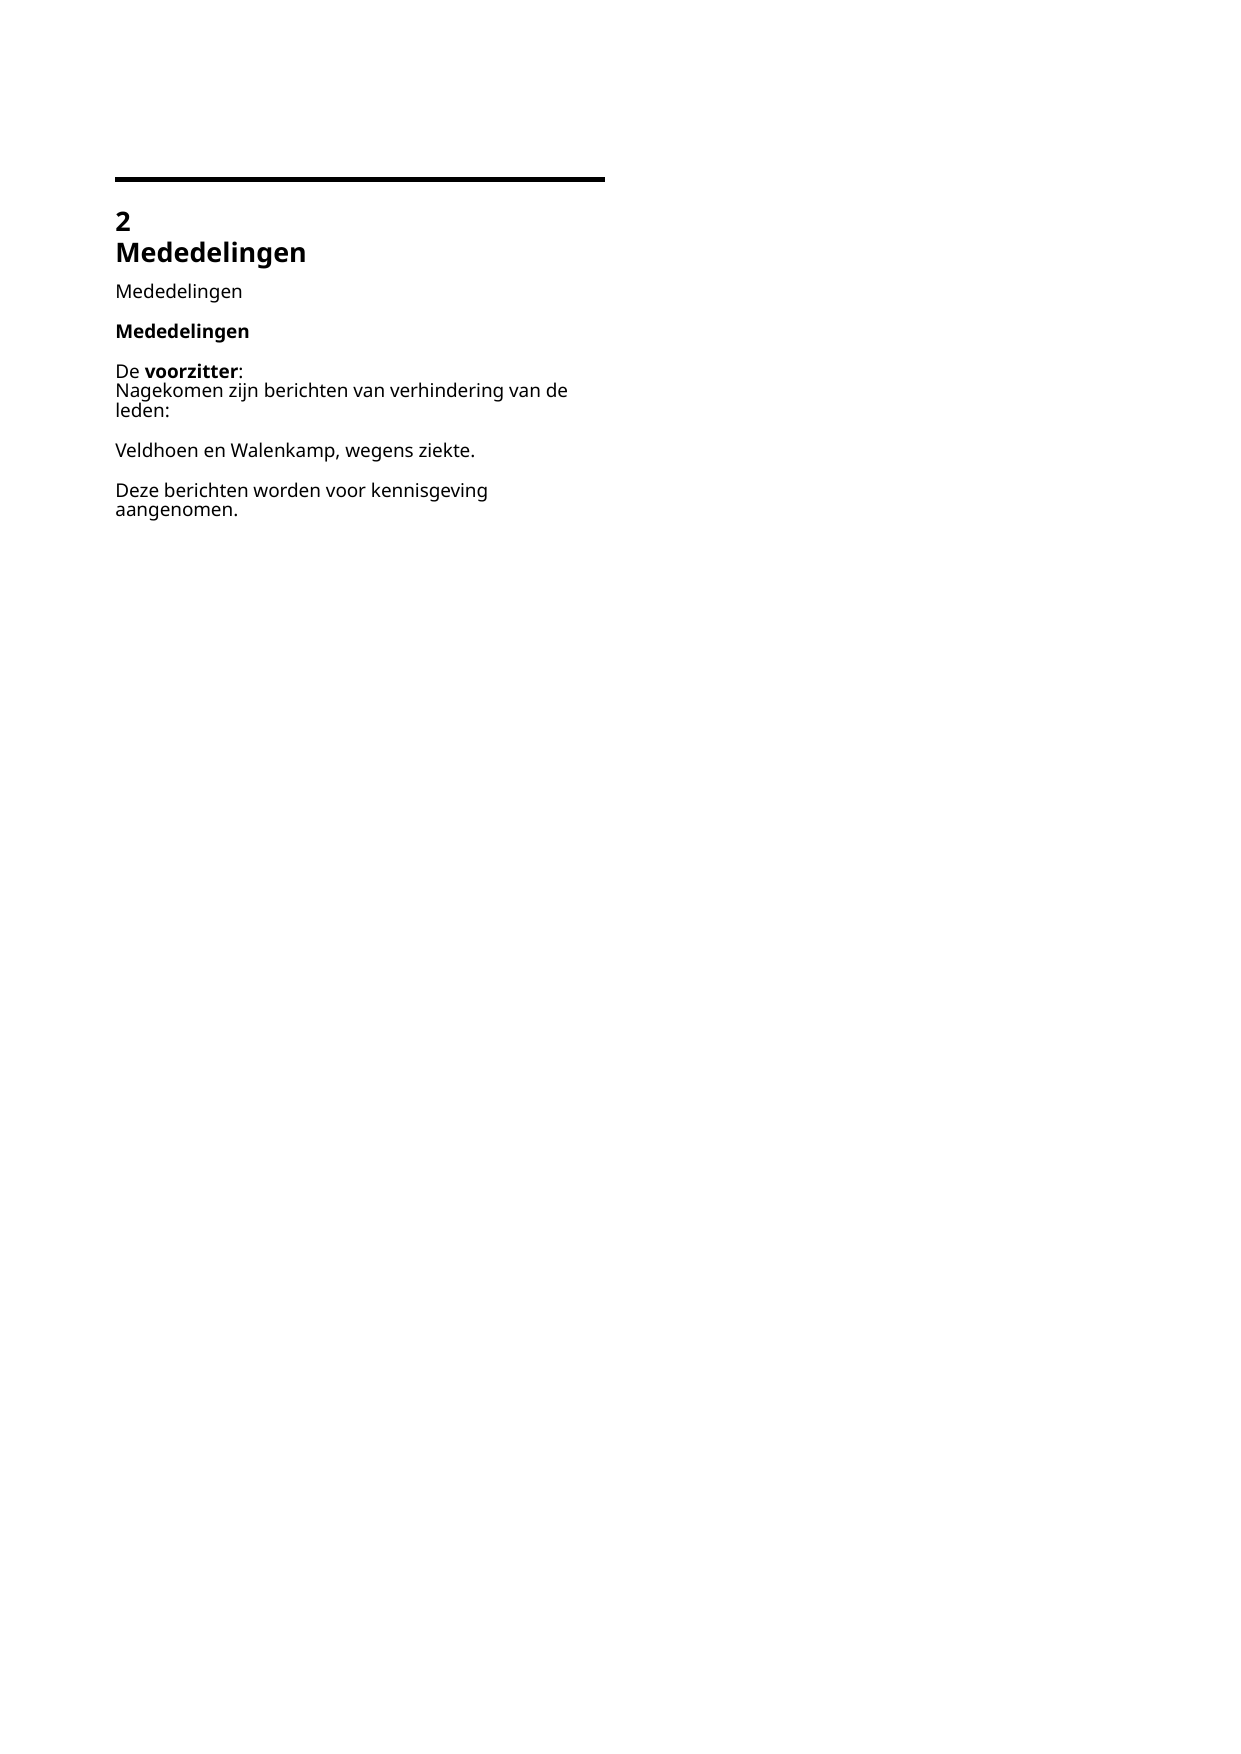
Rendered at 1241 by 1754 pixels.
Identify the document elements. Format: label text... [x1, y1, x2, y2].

text Mededelingen [115, 239, 605, 283]
text Veldhoen en Walenkamp, wegens ziekte. [115, 442, 605, 461]
text 2 [115, 203, 605, 239]
text Mededelingen [115, 323, 605, 342]
text De voorzitter: [115, 363, 605, 382]
text Deze berichten worden voor kennisgeving aangenomen. [115, 482, 605, 520]
text Mededelingen [115, 283, 605, 302]
text Nagekomen zijn berichten van verhindering van de leden: [115, 382, 605, 421]
